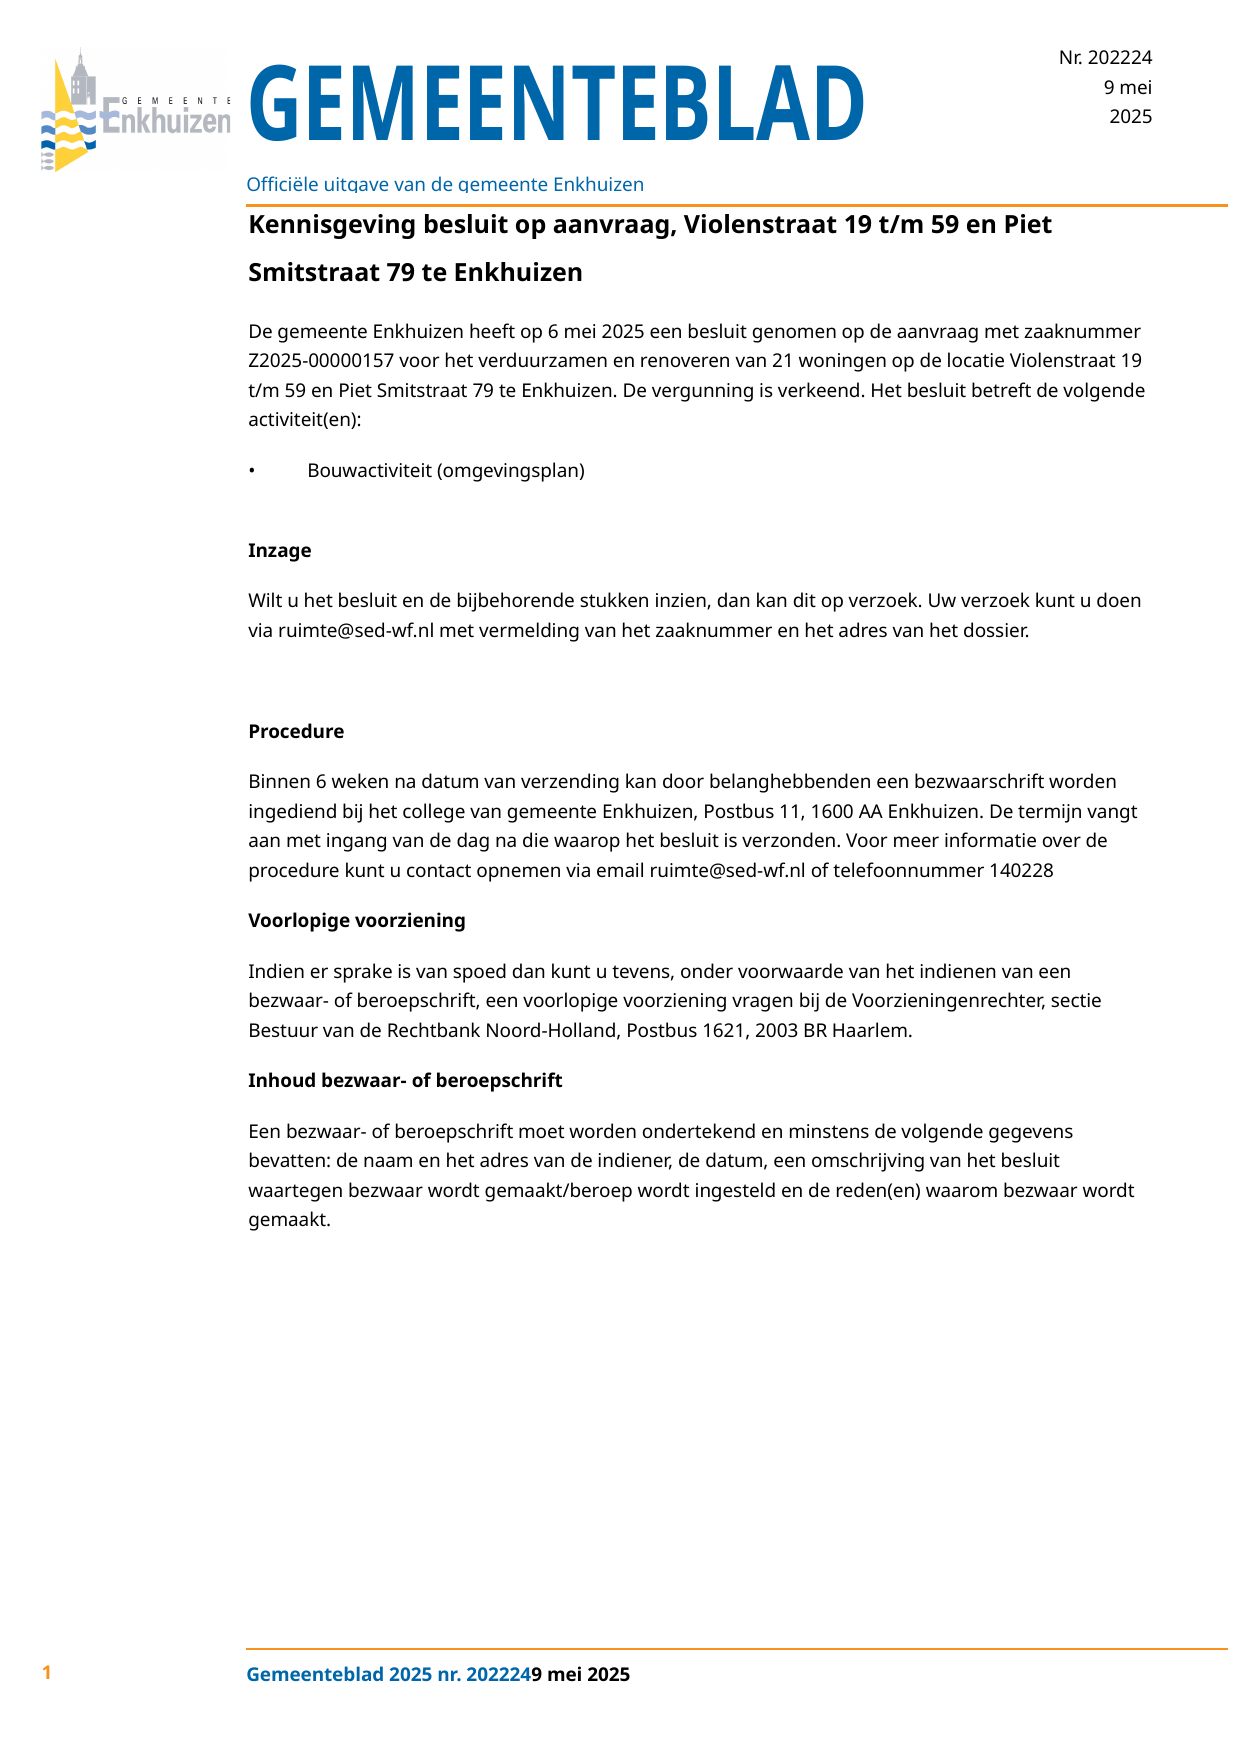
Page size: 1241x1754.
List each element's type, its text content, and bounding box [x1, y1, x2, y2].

text Inzage [248, 537, 1152, 563]
text De gemeente Enkhuizen heeft op 6 mei 2025 een besluit genomen op de aanvraag met zaaknummer Z2025-00000157 voor het verduurzamen en renoveren van 21 woningen op de locatie Violenstraat 19 t/m 59 en Piet Smitstraat 79 te Enkhuizen. De vergunning is verkeend. Het besluit betreft de volgende activiteit(en): [248, 318, 1152, 432]
text Een bezwaar- of beroepschrift moet worden ondertekend en minstens de volgende gegevens bevatten: de naam en het adres van de indiener, de datum, een omschrijving van het besluit waartegen bezwaar wordt gemaakt/beroep wordt ingesteld en de reden(en) waarom bezwaar wordt gemaakt. [248, 1118, 1152, 1232]
text Procedure [248, 718, 1152, 744]
text Voorlopige voorziening [248, 907, 1152, 933]
text Inhoud bezwaar- of beroepschrift [248, 1067, 1152, 1093]
text Binnen 6 weken na datum van verzending kan door belanghebbenden een bezwaarschrift worden ingediend bij het college van gemeente Enkhuizen, Postbus 11, 1600 AA Enkhuizen. De termijn vangt aan met ingang van de dag na die waarop het besluit is verzonden. Voor meer informatie over de procedure kunt u contact opnemen via email ruimte@sed-wf.nl of telefoonnummer 140228 [248, 768, 1152, 883]
text Indien er sprake is van spoed dan kunt u tevens, onder voorwaarde van het indienen van een bezwaar- of beroepschrift, een voorlopige voorziening vragen bij de Voorzieningenrechter, sectie Bestuur van de Rechtbank Noord-Holland, Postbus 1621, 2003 BR Haarlem. [248, 958, 1152, 1043]
list Bouwactiviteit (omgevingsplan) [248, 457, 1152, 483]
picture [41, 47, 231, 172]
text Kennisgeving besluit op aanvraag, Violenstraat 19 t/m 59 en Piet Smitstraat 79 te Enkhuizen [248, 207, 1152, 288]
text Wilt u het besluit en de bijbehorende stukken inzien, dan kan dit op verzoek. Uw verzoek kunt u doen via ruimte@sed-wf.nl met vermelding van het zaaknummer en het adres van het dossier. [248, 587, 1152, 643]
